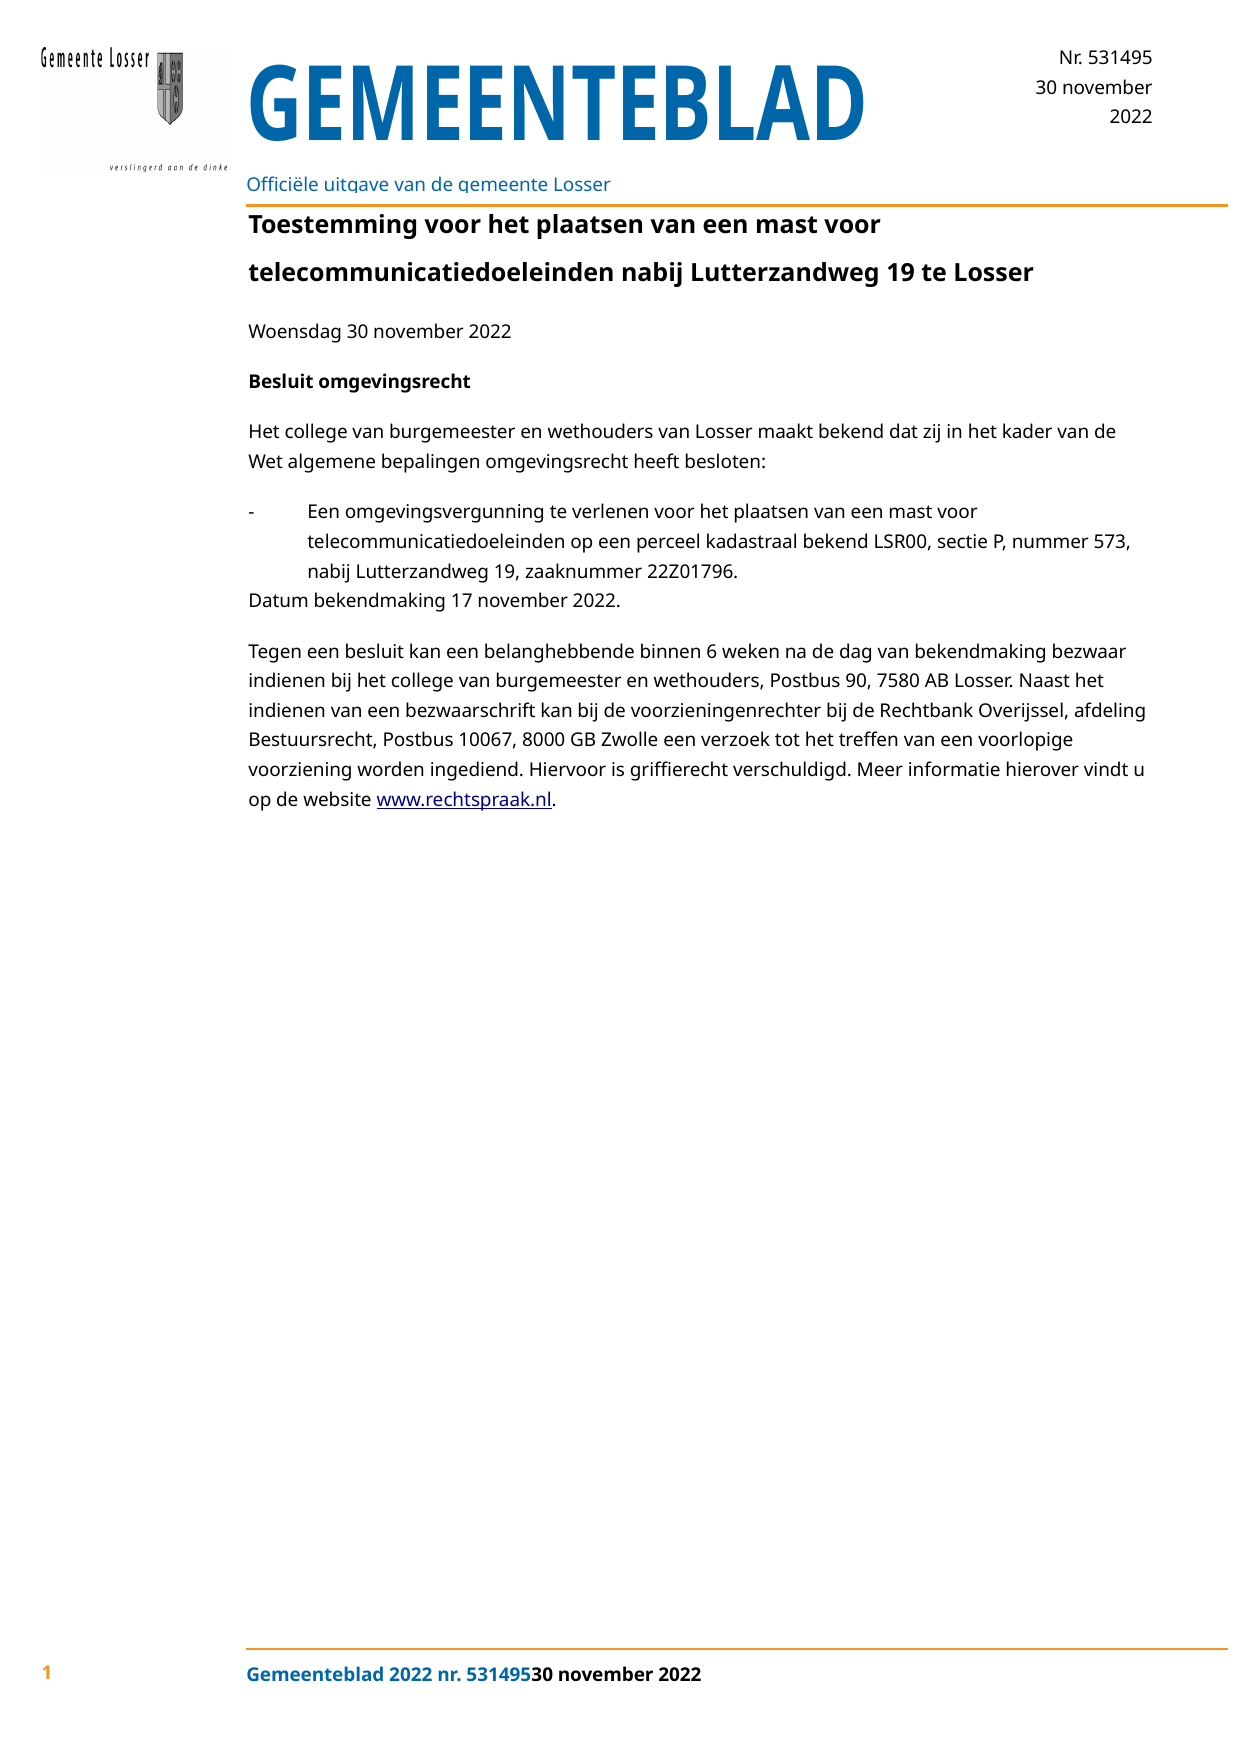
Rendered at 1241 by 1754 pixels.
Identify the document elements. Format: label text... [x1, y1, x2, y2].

text Datum bekendmaking 17 november 2022. [248, 587, 1152, 613]
text Besluit omgevingsrecht [248, 368, 1152, 394]
text Toestemming voor het plaatsen van een mast voor telecommunicatiedoeleinden nabij Lutterzandweg 19 te Losser [248, 207, 1152, 288]
text Woensdag 30 november 2022 [248, 318, 1152, 344]
list Een omgevingsvergunning te verlenen voor het plaatsen van een mast voor telecommunicatiedoeleinden op een perceel kadastraal bekend LSR00, sectie P, nummer 573, nabij Lutterzandweg 19, zaaknummer 22Z01796. [248, 499, 1152, 584]
text Tegen een besluit kan een belanghebbende binnen 6 weken na de dag van bekendmaking bezwaar indienen bij het college van burgemeester en wethouders, Postbus 90, 7580 AB Losser. Naast het indienen van een bezwaarschrift kan bij de voorzieningenrechter bij de Rechtbank Overijssel, afdeling Bestuursrecht, Postbus 10067, 8000 GB Zwolle een verzoek tot het treffen van een voorlopige voorziening worden ingediend. Hiervoor is griffierecht verschuldigd. Meer informatie hierover vindt u op de website www.rechtspraak.nl. [248, 638, 1152, 812]
text Het college van burgemeester en wethouders van Losser maakt bekend dat zij in het kader van de Wet algemene bepalingen omgevingsrecht heeft besloten: [248, 419, 1152, 474]
picture [41, 47, 231, 172]
